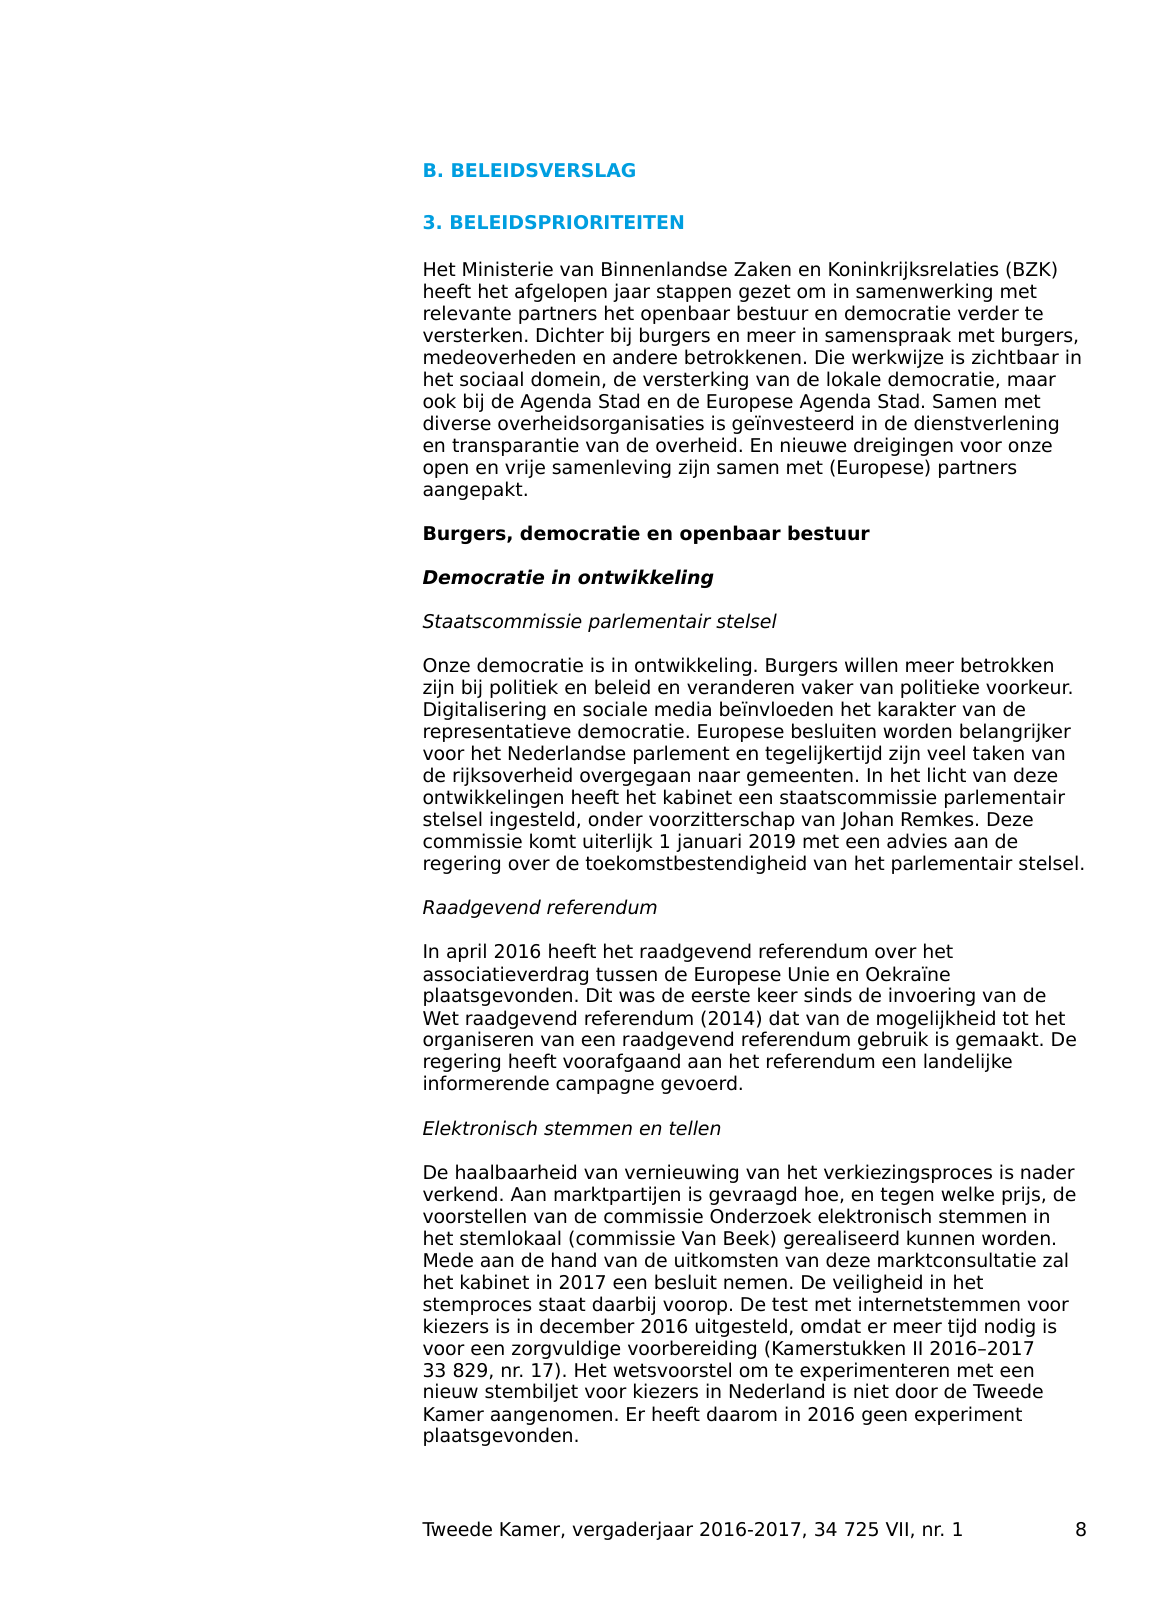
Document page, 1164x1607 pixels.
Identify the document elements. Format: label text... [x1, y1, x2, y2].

subtitle Democratie in ontwikkeling [422, 567, 1087, 589]
subtitle Raadgevend referendum [422, 897, 1087, 919]
text De haalbaarheid van vernieuwing van het verkiezingsproces is nader verkend. Aan marktpartijen is gevraagd hoe, en tegen welke prijs, de voorstellen van de commissie Onderzoek elektronisch stemmen in het stemlokaal (commissie Van Beek) gerealiseerd kunnen worden. Mede aan de hand van de uitkomsten van deze marktconsultatie zal het kabinet in 2017 een besluit nemen. De veiligheid in het stemproces staat daarbij voorop. De test met internetstemmen voor kiezers is in december 2016 uitgesteld, omdat er meer tijd nodig is voor een zorgvuldige voorbereiding (Kamerstukken II 2016–2017 33 829, nr. 17). Het wetsvoorstel om te experimenteren met een nieuw stembiljet voor kiezers in Nederland is niet door de Tweede Kamer aangenomen. Er heeft daarom in 2016 geen experiment plaatsgevonden. [422, 1162, 1087, 1447]
text Onze democratie is in ontwikkeling. Burgers willen meer betrokken zijn bij politiek en beleid en veranderen vaker van politieke voorkeur. Digitalisering en sociale media beïnvloeden het karakter van de representatieve democratie. Europese besluiten worden belangrijker voor het Nederlandse parlement en tegelijkertijd zijn veel taken van de rijksoverheid overgegaan naar gemeenten. In het licht van deze ontwikkelingen heeft het kabinet een staatscommissie parlementair stelsel ingesteld, onder voorzitterschap van Johan Remkes. Deze commissie komt uiterlijk 1 januari 2019 met een advies aan de regering over de toekomstbestendigheid van het parlementair stelsel. [422, 655, 1087, 875]
text Het Ministerie van Binnenlandse Zaken en Koninkrijksrelaties (BZK) heeft het afgelopen jaar stappen gezet om in samenwerking met relevante partners het openbaar bestuur en democratie verder te versterken. Dichter bij burgers en meer in samenspraak met burgers, medeoverheden en andere betrokkenen. Die werkwijze is zichtbaar in het sociaal domein, de versterking van de lokale democratie, maar ook bij de Agenda Stad en de Europese Agenda Stad. Samen met diverse overheidsorganisaties is geïnvesteerd in de dienstverlening en transparantie van de overheid. En nieuwe dreigingen voor onze open en vrije samenleving zijn samen met (Europese) partners aangepakt. [422, 259, 1087, 501]
subtitle B. BELEIDSVERSLAG [422, 160, 1087, 182]
subtitle Staatscommissie parlementair stelsel [422, 611, 1087, 633]
subtitle Burgers, democratie en openbaar bestuur [422, 523, 1087, 545]
text In april 2016 heeft het raadgevend referendum over het associatieverdrag tussen de Europese Unie en Oekraïne plaatsgevonden. Dit was de eerste keer sinds de invoering van de Wet raadgevend referendum (2014) dat van de mogelijkheid tot het organiseren van een raadgevend referendum gebruik is gemaakt. De regering heeft voorafgaand aan het referendum een landelijke informerende campagne gevoerd. [422, 941, 1087, 1095]
subtitle Elektronisch stemmen en tellen [422, 1117, 1087, 1139]
subtitle 3. BELEIDSPRIORITEITEN [422, 212, 1087, 234]
